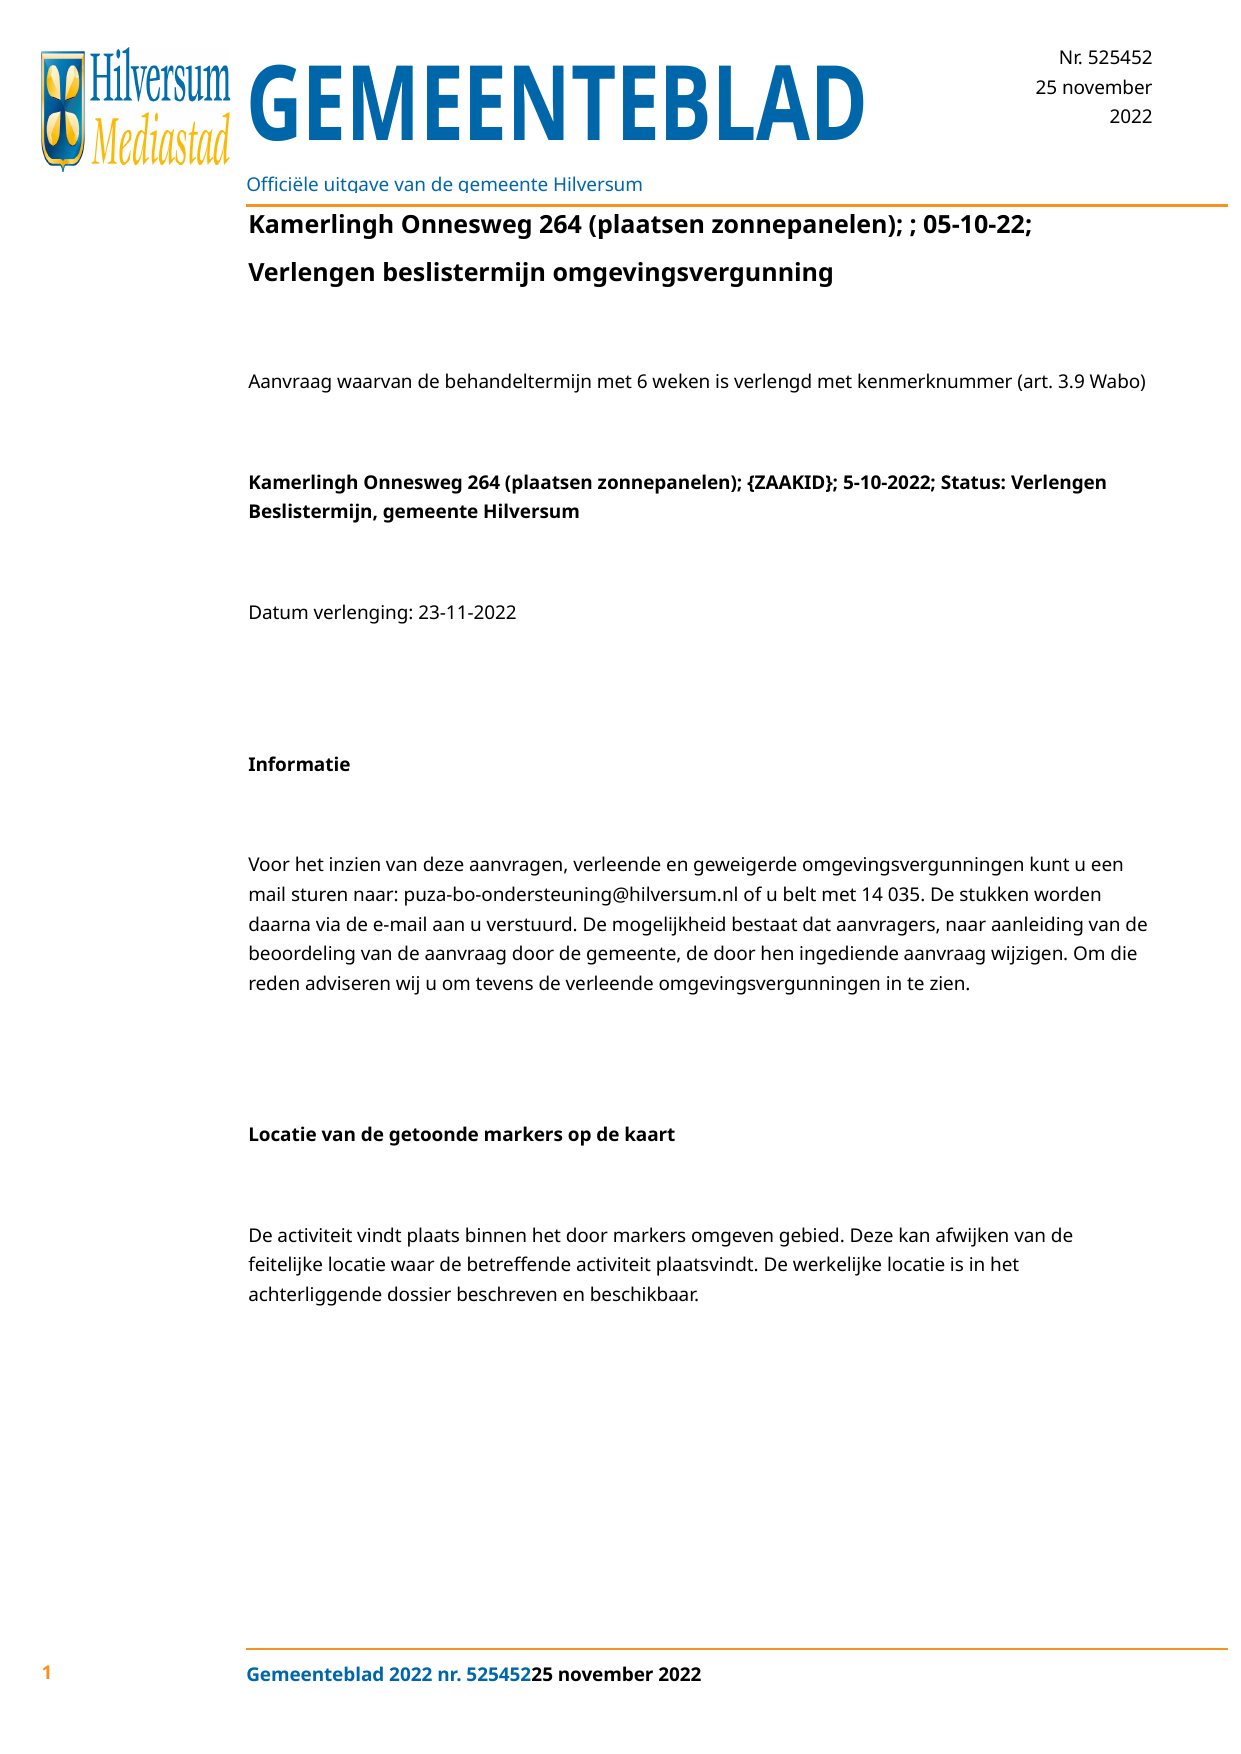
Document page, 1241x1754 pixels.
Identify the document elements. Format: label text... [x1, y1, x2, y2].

picture [41, 47, 231, 172]
text Aanvraag waarvan de behandeltermijn met 6 weken is verlengd met kenmerknummer (art. 3.9 Wabo) [248, 368, 1152, 394]
text Informatie [248, 751, 1152, 777]
text Kamerlingh Onnesweg 264 (plaatsen zonnepanelen); ; 05-10-22; Verlengen beslistermijn omgevingsvergunning [248, 207, 1152, 288]
text Datum verlenging: 23-11-2022 [248, 599, 1152, 625]
text Locatie van de getoonde markers op de kaart [248, 1121, 1152, 1147]
text Kamerlingh Onnesweg 264 (plaatsen zonnepanelen); {ZAAKID}; 5-10-2022; Status: Verlengen Beslistermijn, gemeente Hilversum [248, 469, 1152, 524]
text De activiteit vindt plaats binnen het door markers omgeven gebied. Deze kan afwijken van de feitelijke locatie waar de betreffende activiteit plaatsvindt. De werkelijke locatie is in het achterliggende dossier beschreven en beschikbaar. [248, 1222, 1152, 1307]
text Voor het inzien van deze aanvragen, verleende en geweigerde omgevingsvergunningen kunt u een mail sturen naar: puza-bo-ondersteuning@hilversum.nl of u belt met 14 035. De stukken worden daarna via de e-mail aan u verstuurd. De mogelijkheid bestaat dat aanvragers, naar aanleiding van de beoordeling van de aanvraag door de gemeente, de door hen ingediende aanvraag wijzigen. Om die reden adviseren wij u om tevens de verleende omgevingsvergunningen in te zien. [248, 852, 1152, 996]
